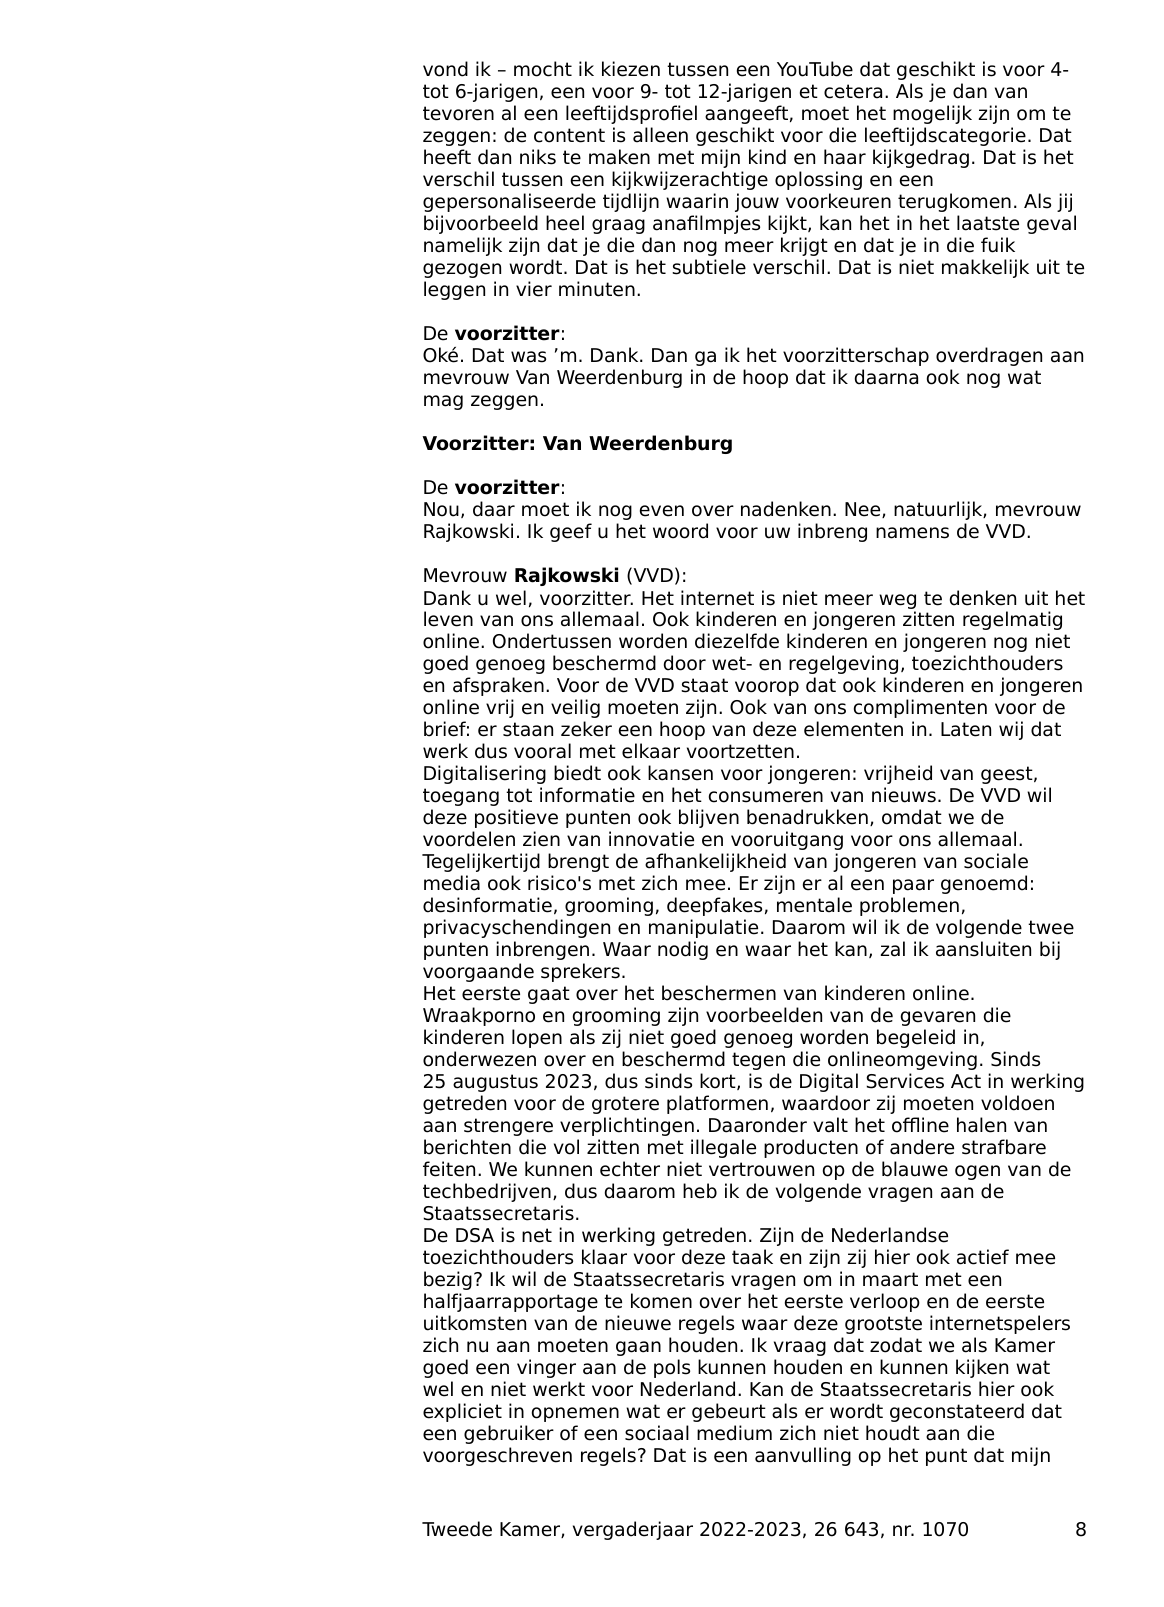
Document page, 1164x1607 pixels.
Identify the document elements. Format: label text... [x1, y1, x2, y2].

text De DSA is net in werking getreden. Zijn de Nederlandse toezichthouders klaar voor deze taak en zijn zij hier ook actief mee bezig? Ik wil de Staatssecretaris vragen om in maart met een halfjaarrapportage te komen over het eerste verloop en de eerste uitkomsten van de nieuwe regels waar deze grootste internetspelers zich nu aan moeten gaan houden. Ik vraag dat zodat we als Kamer goed een vinger aan de pols kunnen houden en kunnen kijken wat wel en niet werkt voor Nederland. Kan de Staatssecretaris hier ook expliciet in opnemen wat er gebeurt als er wordt geconstateerd dat een gebruiker of een sociaal medium zich niet houdt aan die voorgeschreven regels? Dat is een aanvulling op het punt dat mijn [422, 1225, 1087, 1467]
text Nou, daar moet ik nog even over nadenken. Nee, natuurlijk, mevrouw Rajkowski. Ik geef u het woord voor uw inbreng namens de VVD. [422, 499, 1087, 543]
text Mevrouw Rajkowski (VVD): [422, 565, 1087, 587]
text Voorzitter: Van Weerdenburg [422, 433, 1087, 455]
text Het eerste gaat over het beschermen van kinderen online. Wraakporno en grooming zijn voorbeelden van de gevaren die kinderen lopen als zij niet goed genoeg worden begeleid in, onderwezen over en beschermd tegen die onlineomgeving. Sinds 25 augustus 2023, dus sinds kort, is de Digital Services Act in werking getreden voor de grotere platformen, waardoor zij moeten voldoen aan strengere verplichtingen. Daaronder valt het offline halen van berichten die vol zitten met illegale producten of andere strafbare feiten. We kunnen echter niet vertrouwen op de blauwe ogen van de techbedrijven, dus daarom heb ik de volgende vragen aan de Staatssecretaris. [422, 983, 1087, 1225]
text De voorzitter: [422, 477, 1087, 499]
text Digitalisering biedt ook kansen voor jongeren: vrijheid van geest, toegang tot informatie en het consumeren van nieuws. De VVD wil deze positieve punten ook blijven benadrukken, omdat we de voordelen zien van innovatie en vooruitgang voor ons allemaal. Tegelijkertijd brengt de afhankelijkheid van jongeren van sociale media ook risico's met zich mee. Er zijn er al een paar genoemd: desinformatie, grooming, deepfakes, mentale problemen, privacyschendingen en manipulatie. Daarom wil ik de volgende twee punten inbrengen. Waar nodig en waar het kan, zal ik aansluiten bij voorgaande sprekers. [422, 763, 1087, 983]
text Dank u wel, voorzitter. Het internet is niet meer weg te denken uit het leven van ons allemaal. Ook kinderen en jongeren zitten regelmatig online. Ondertussen worden diezelfde kinderen en jongeren nog niet goed genoeg beschermd door wet- en regelgeving, toezichthouders en afspraken. Voor de VVD staat voorop dat ook kinderen en jongeren online vrij en veilig moeten zijn. Ook van ons complimenten voor de brief: er staan zeker een hoop van deze elementen in. Laten wij dat werk dus vooral met elkaar voortzetten. [422, 587, 1087, 763]
text De voorzitter: [422, 323, 1087, 345]
text vond ik – mocht ik kiezen tussen een YouTube dat geschikt is voor 4- tot 6-jarigen, een voor 9- tot 12-jarigen et cetera. Als je dan van tevoren al een leeftijdsprofiel aangeeft, moet het mogelijk zijn om te zeggen: de content is alleen geschikt voor die leeftijdscategorie. Dat heeft dan niks te maken met mijn kind en haar kijkgedrag. Dat is het verschil tussen een kijkwijzerachtige oplossing en een gepersonaliseerde tijdlijn waarin jouw voorkeuren terugkomen. Als jij bijvoorbeeld heel graag anafilmpjes kijkt, kan het in het laatste geval namelijk zijn dat je die dan nog meer krijgt en dat je in die fuik gezogen wordt. Dat is het subtiele verschil. Dat is niet makkelijk uit te leggen in vier minuten. [422, 59, 1087, 301]
text Oké. Dat was ’m. Dank. Dan ga ik het voorzitterschap overdragen aan mevrouw Van Weerdenburg in de hoop dat ik daarna ook nog wat mag zeggen. [422, 345, 1087, 411]
